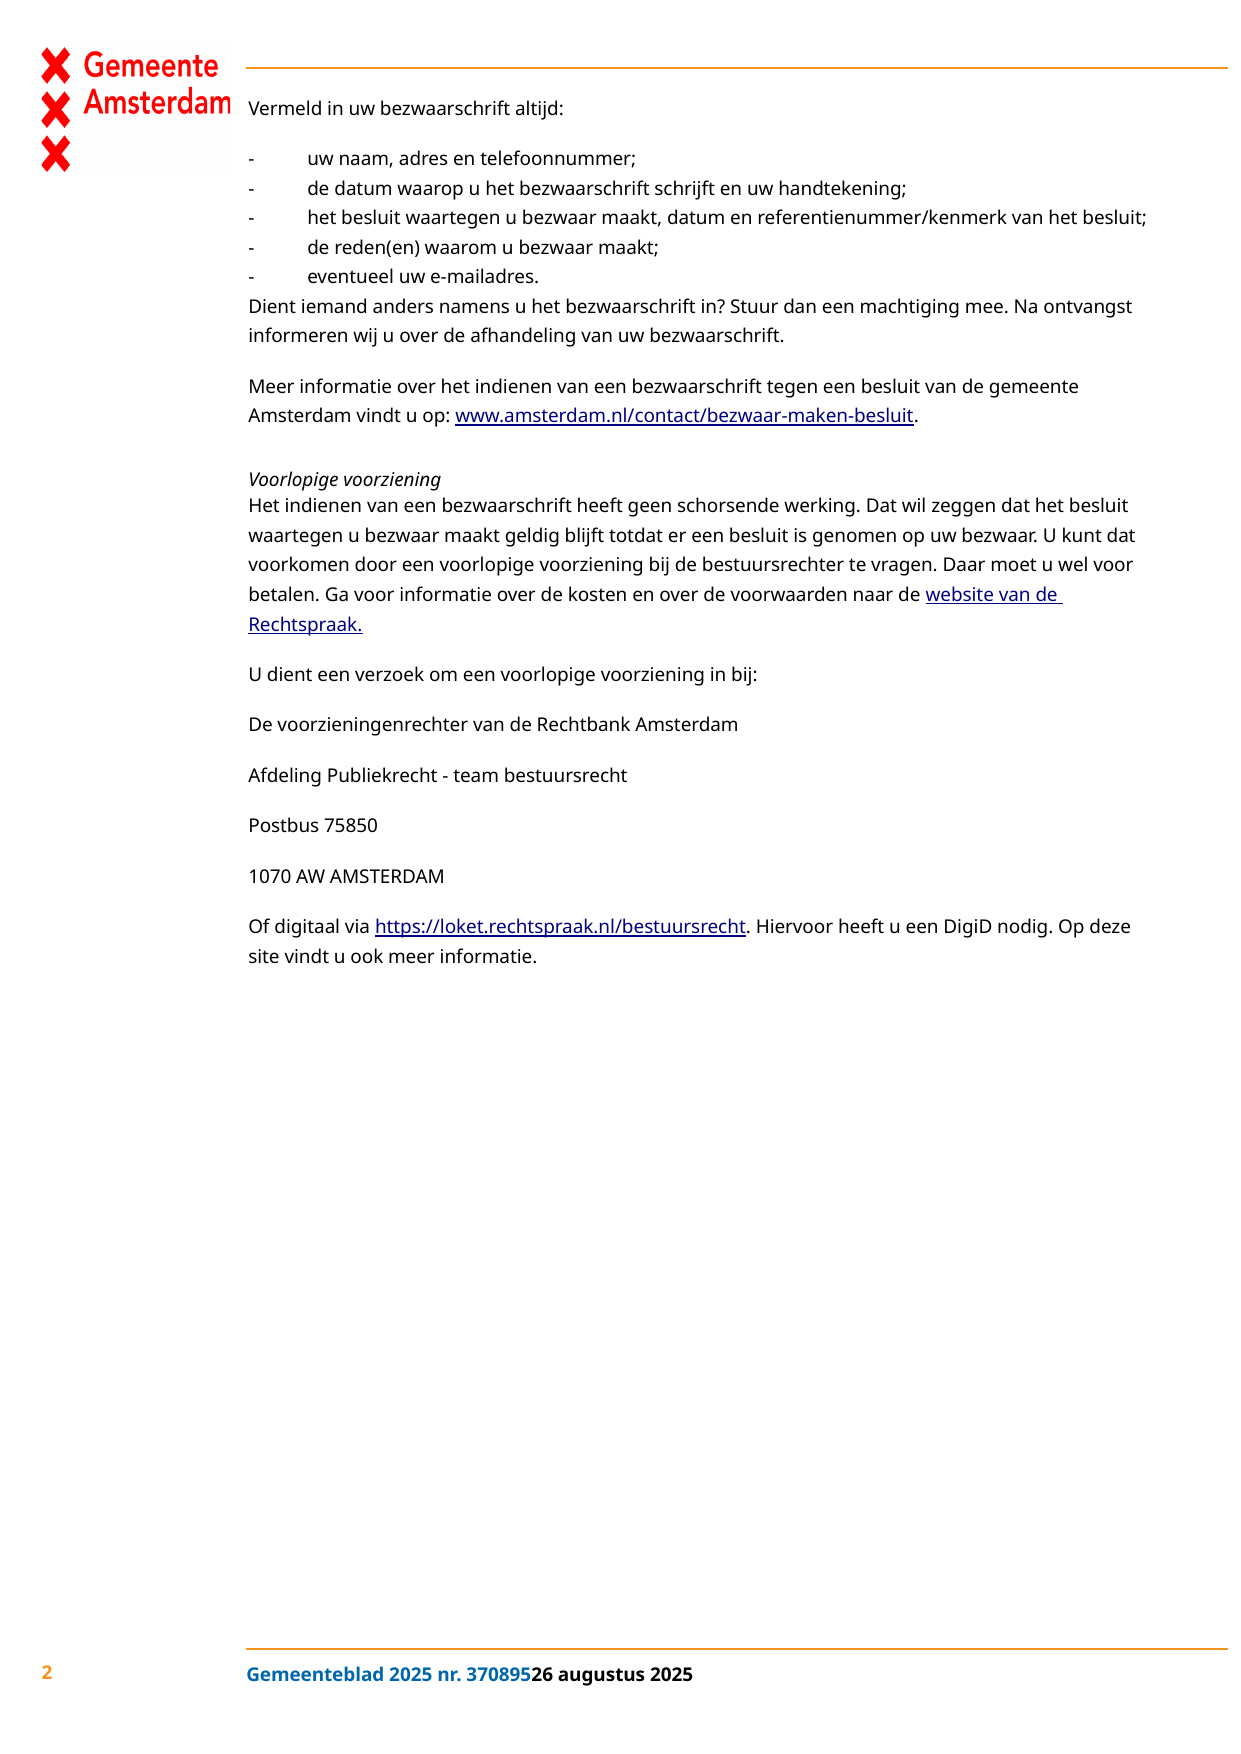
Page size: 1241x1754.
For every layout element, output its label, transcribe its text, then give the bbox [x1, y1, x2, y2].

text Voorlopige voorziening [248, 467, 1152, 492]
text Afdeling Publiekrecht - team bestuursrecht [248, 762, 1152, 788]
list eventueel uw e-mailadres. [248, 263, 1152, 289]
text Postbus 75850 [248, 812, 1152, 838]
list de datum waarop u het bezwaarschrift schrijft en uw handtekening; [248, 175, 1152, 201]
text U dient een verzoek om een voorlopige voorziening in bij: [248, 661, 1152, 687]
list het besluit waartegen u bezwaar maakt, datum en referentienummer/kenmerk van het besluit; [248, 204, 1152, 230]
text Vermeld in uw bezwaarschrift altijd: [248, 95, 1152, 121]
text Het indienen van een bezwaarschrift heeft geen schorsende werking. Dat wil zeggen dat het besluit waartegen u bezwaar maakt geldig blijft totdat er een besluit is genomen op uw bezwaar. U kunt dat voorkomen door een voorlopige voorziening bij de bestuursrechter te vragen. Daar moet u wel voor betalen. Ga voor informatie over de kosten en over de voorwaarden naar de website van de Rechtspraak. [248, 492, 1152, 636]
picture [41, 47, 231, 172]
text Dient iemand anders namens u het bezwaarschrift in? Stuur dan een machtiging mee. Na ontvangst informeren wij u over de afhandeling van uw bezwaarschrift. [248, 293, 1152, 348]
text De voorzieningenrechter van de Rechtbank Amsterdam [248, 712, 1152, 737]
text Meer informatie over het indienen van een bezwaarschrift tegen een besluit van de gemeente Amsterdam vindt u op: www.amsterdam.nl/contact/bezwaar-maken-besluit. [248, 373, 1152, 428]
list de reden(en) waarom u bezwaar maakt; [248, 234, 1152, 260]
text Of digitaal via https://loket.rechtspraak.nl/bestuursrecht. Hiervoor heeft u een DigiD nodig. Op deze site vindt u ook meer informatie. [248, 913, 1152, 968]
list uw naam, adres en telefoonnummer; [248, 145, 1152, 171]
text 1070 AW AMSTERDAM [248, 863, 1152, 888]
